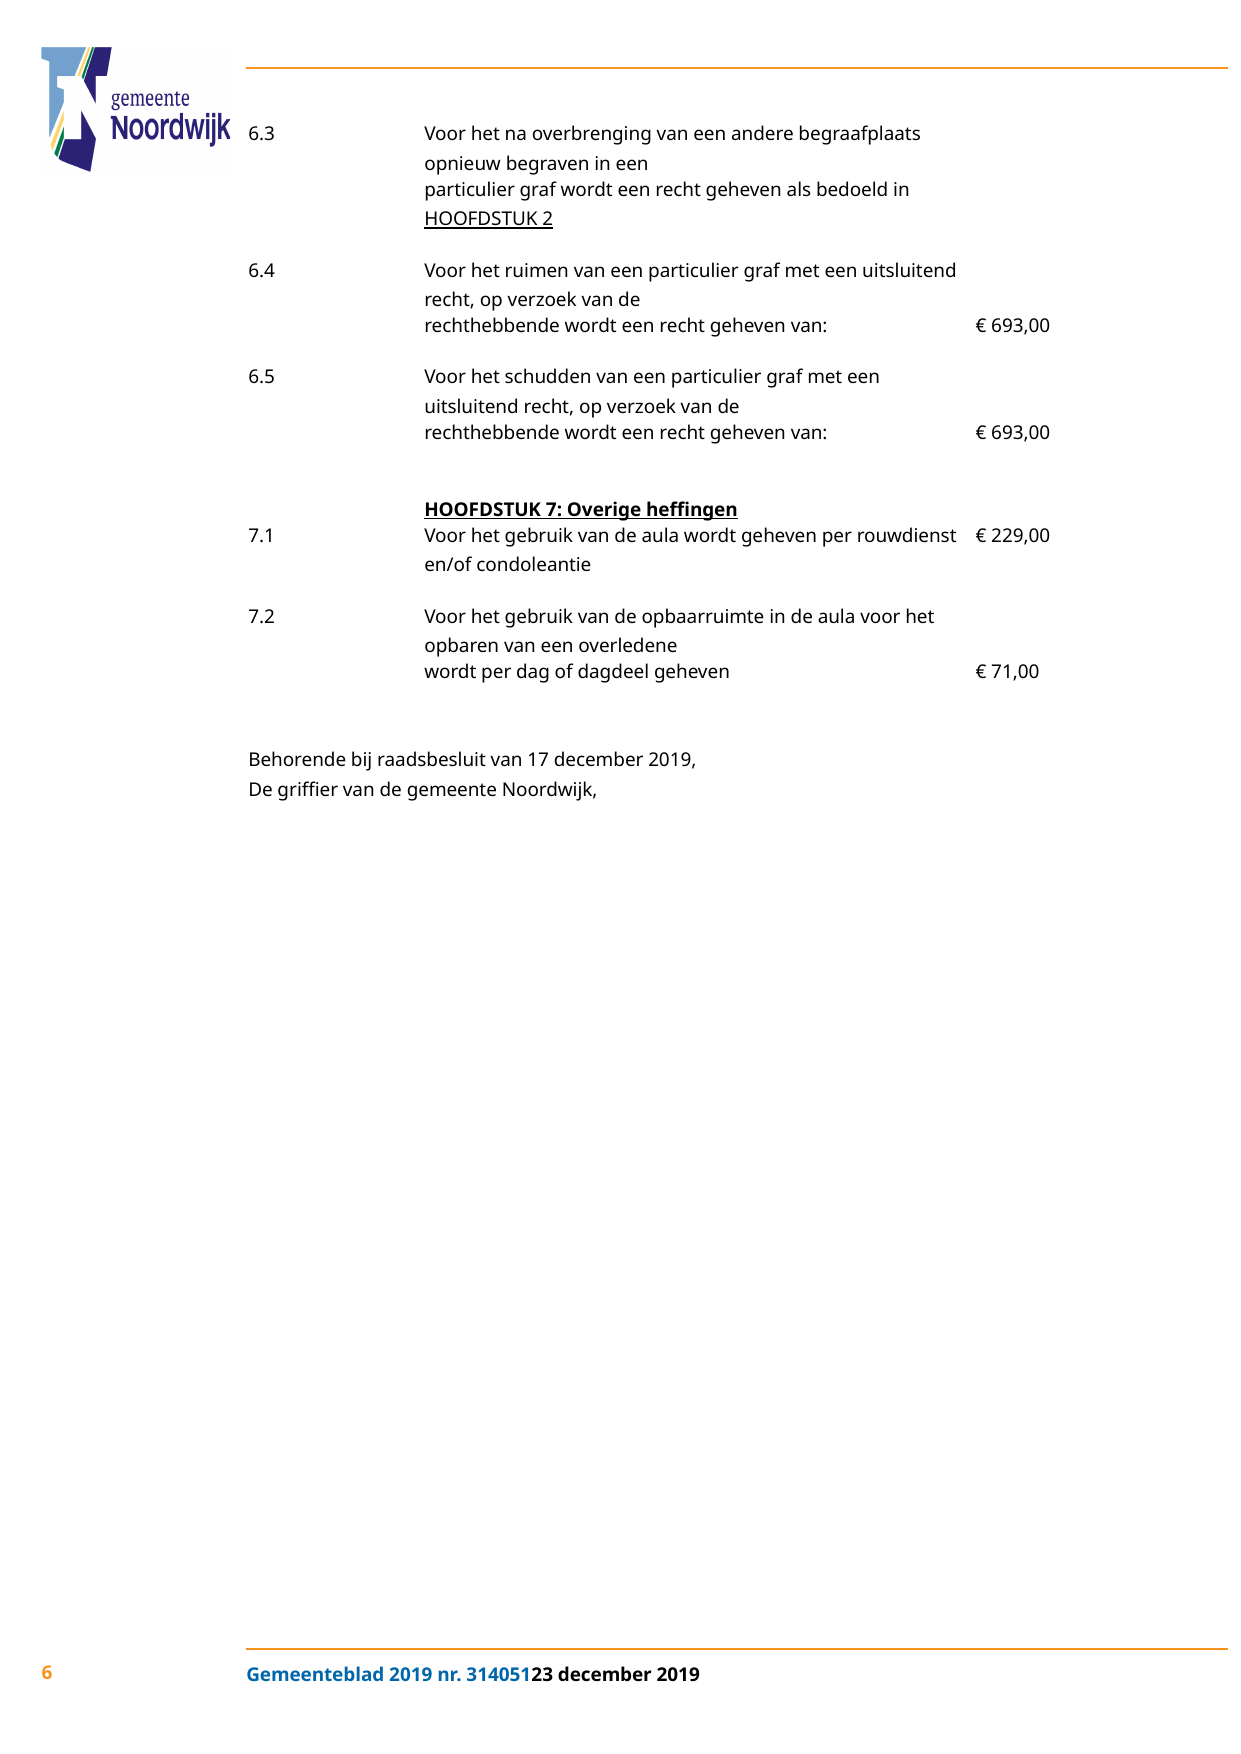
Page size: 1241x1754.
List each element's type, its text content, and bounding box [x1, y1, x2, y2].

table_cell rechthebbende wordt een recht geheven van: [424, 312, 975, 338]
table_cell [975, 121, 1152, 176]
table_cell Voor het na overbrenging van een andere begraafplaats opnieuw begraven in een [424, 121, 975, 176]
table_cell [424, 231, 975, 257]
table_cell Voor het gebruik van de opbaarruimte in de aula voor het opbaren van een overledene [424, 603, 975, 658]
table_cell [975, 338, 1152, 364]
table_cell € 71,00 [975, 658, 1152, 684]
table_cell 7.2 [248, 603, 424, 658]
text De griffier van de gemeente Noordwijk, [248, 776, 1152, 802]
table_cell [248, 658, 424, 684]
table_cell [424, 338, 975, 364]
table_cell [248, 445, 424, 470]
table_cell € 693,00 [975, 419, 1152, 445]
table_cell [248, 312, 424, 338]
table_cell [975, 577, 1152, 603]
table_cell [424, 577, 975, 603]
table_cell € 229,00 [975, 522, 1152, 577]
table_cell 7.1 [248, 522, 424, 577]
table_cell [248, 231, 424, 257]
table_cell rechthebbende wordt een recht geheven van: [424, 419, 975, 445]
table_cell 6.3 [248, 121, 424, 176]
text Behorende bij raadsbesluit van 17 december 2019, [248, 746, 1152, 772]
table_cell [248, 470, 424, 496]
table_cell particulier graf wordt een recht geheven als bedoeld in HOOFDSTUK 2 [424, 176, 975, 231]
table_cell wordt per dag of dagdeel geheven [424, 658, 975, 684]
table_cell [975, 176, 1152, 231]
table_cell [975, 496, 1152, 522]
table_cell [248, 338, 424, 364]
table_cell 6.5 [248, 364, 424, 419]
table_cell [975, 470, 1152, 496]
table_cell Voor het ruimen van een particulier graf met een uitsluitend recht, op verzoek van de [424, 257, 975, 312]
table_cell Voor het gebruik van de aula wordt geheven per rouwdienst en/of condoleantie [424, 522, 975, 577]
table_cell Voor het schudden van een particulier graf met een uitsluitend recht, op verzoek van de [424, 364, 975, 419]
table_cell HOOFDSTUK 7: Overige heffingen [424, 496, 975, 522]
table_cell [975, 231, 1152, 257]
table_cell [975, 364, 1152, 419]
table_cell € 693,00 [975, 312, 1152, 338]
picture [41, 47, 231, 172]
table_cell [975, 95, 1152, 121]
table_cell [248, 577, 424, 603]
table_cell [248, 176, 424, 231]
table_cell [975, 257, 1152, 312]
table_cell [424, 470, 975, 496]
table_cell [248, 496, 424, 522]
table_cell 6.4 [248, 257, 424, 312]
table_cell [248, 95, 424, 121]
table_cell [975, 603, 1152, 658]
table_cell [424, 445, 975, 470]
table_cell [975, 445, 1152, 470]
table_cell [248, 419, 424, 445]
table_cell [424, 95, 975, 121]
